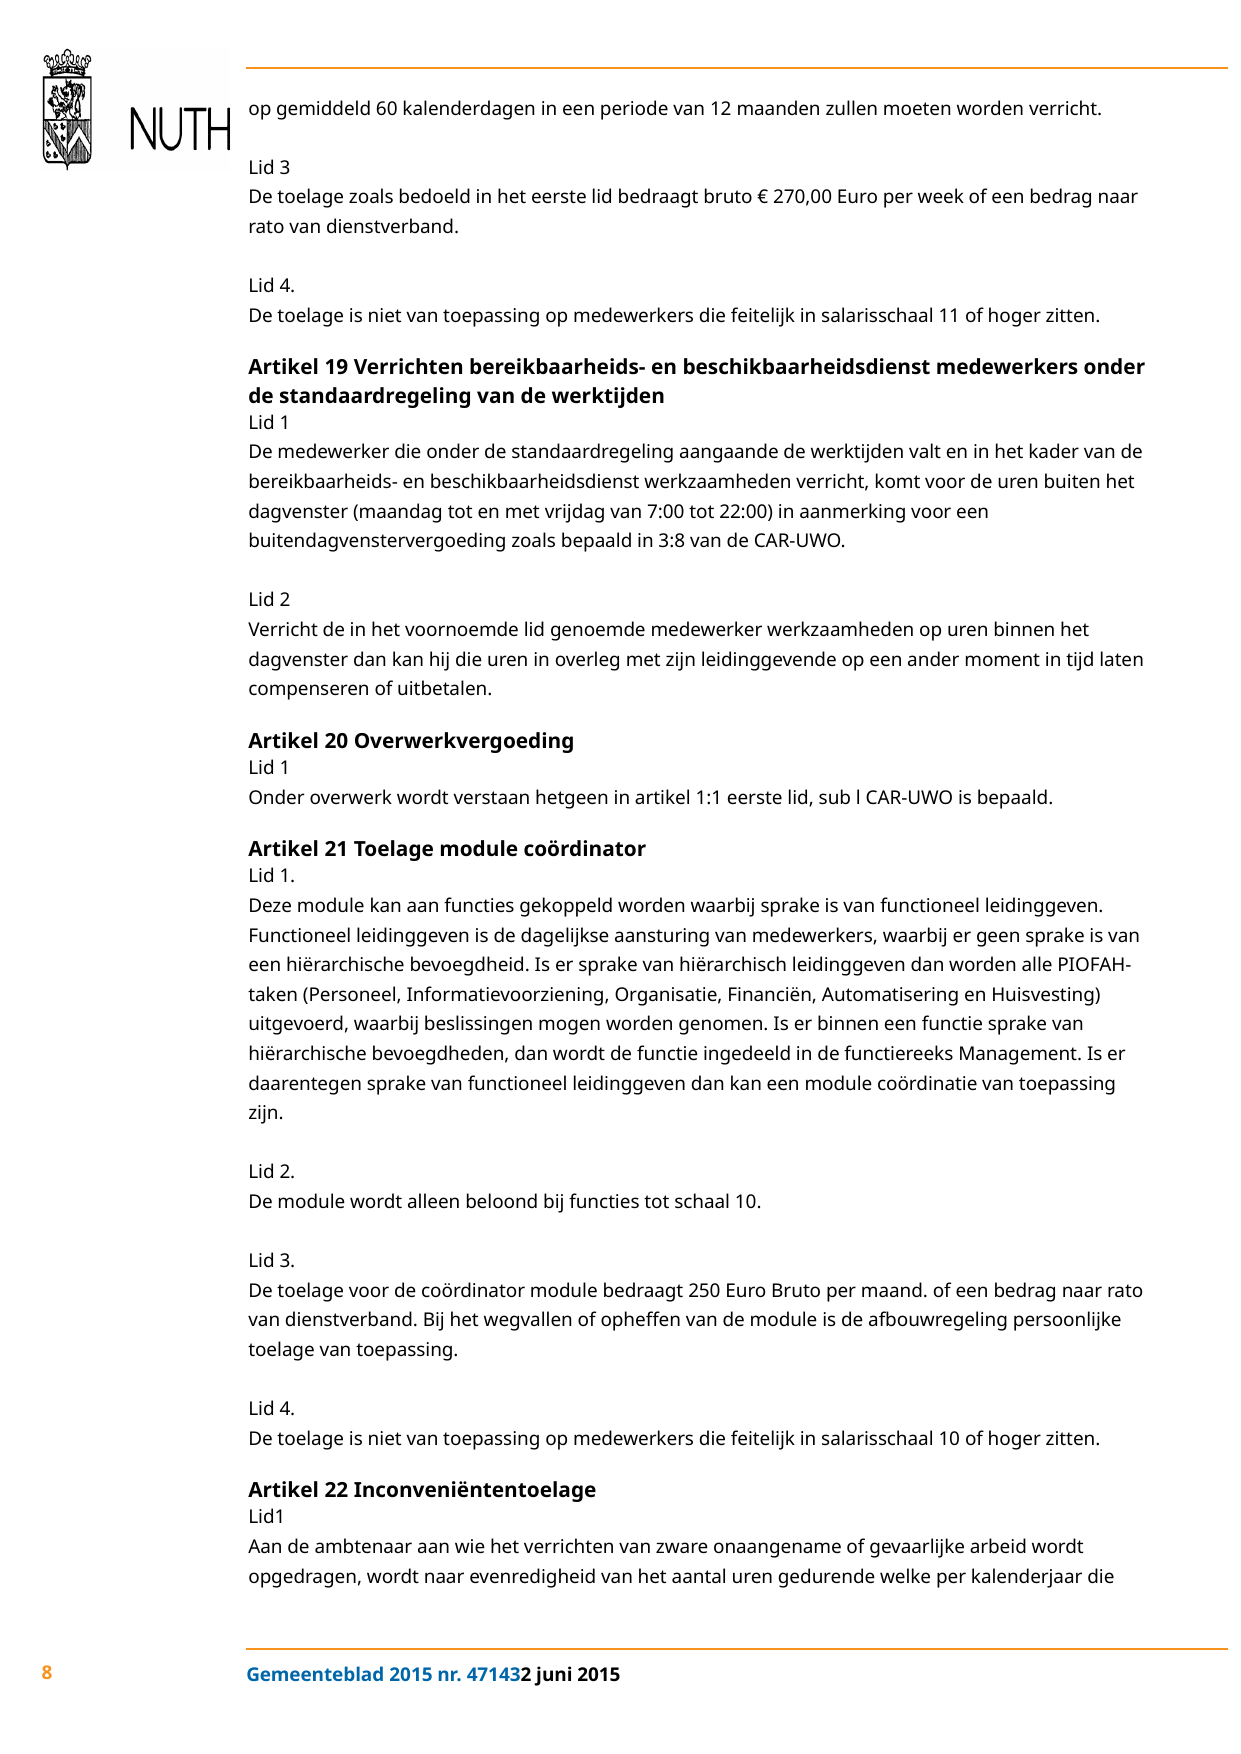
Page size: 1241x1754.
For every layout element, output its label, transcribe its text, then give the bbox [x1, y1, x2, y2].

text Lid 4. [248, 272, 1152, 298]
text De toelage voor de coördinator module bedraagt 250 Euro Bruto per maand. of een bedrag naar rato van dienstverband. Bij het wegvallen of opheffen van de module is de afbouwregeling persoonlijke toelage van toepassing. [248, 1277, 1152, 1362]
text Deze module kan aan functies gekoppeld worden waarbij sprake is van functioneel leidinggeven. Functioneel leidinggeven is de dagelijkse aansturing van medewerkers, waarbij er geen sprake is van een hiërarchische bevoegdheid. Is er sprake van hiërarchisch leidinggeven dan worden alle PIOFAH-taken (Personeel, Informatievoorziening, Organisatie, Financiën, Automatisering en Huisvesting) uitgevoerd, waarbij beslissingen mogen worden genomen. Is er binnen een functie sprake van hiërarchische bevoegdheden, dan wordt de functie ingedeeld in de functiereeks Management. Is er daarentegen sprake van functioneel leidinggeven dan kan een module coördinatie van toepassing zijn. [248, 892, 1152, 1125]
text De toelage is niet van toepassing op medewerkers die feitelijk in salarisschaal 10 of hoger zitten. [248, 1425, 1152, 1451]
text Lid 1 [248, 754, 1152, 780]
text Lid1 [248, 1504, 1152, 1529]
text Artikel 22 Inconveniëntentoelage [248, 1475, 1152, 1504]
text Artikel 20 Overwerkvergoeding [248, 726, 1152, 754]
picture [41, 47, 231, 172]
text Verricht de in het voornoemde lid genoemde medewerker werkzaamheden op uren binnen het dagvenster dan kan hij die uren in overleg met zijn leidinggevende op een ander moment in tijd laten compenseren of uitbetalen. [248, 616, 1152, 701]
text Aan de ambtenaar aan wie het verrichten van zware onaangename of gevaarlijke arbeid wordt opgedragen, wordt naar evenredigheid van het aantal uren gedurende welke per kalenderjaar die [248, 1533, 1152, 1588]
text op gemiddeld 60 kalenderdagen in een periode van 12 maanden zullen moeten worden verricht. [248, 95, 1152, 121]
text Lid 4. [248, 1395, 1152, 1421]
text Lid 2. [248, 1158, 1152, 1184]
text Artikel 21 Toelage module coördinator [248, 834, 1152, 863]
text Lid 1 [248, 409, 1152, 435]
text Artikel 19 Verrichten bereikbaarheids- en beschikbaarheidsdienst medewerkers onder de standaardregeling van de werktijden [248, 352, 1152, 409]
text De medewerker die onder de standaardregeling aangaande de werktijden valt en in het kader van de bereikbaarheids- en beschikbaarheidsdienst werkzaamheden verricht, komt voor de uren buiten het dagvenster (maandag tot en met vrijdag van 7:00 tot 22:00) in aanmerking voor een buitendagvenstervergoeding zoals bepaald in 3:8 van de CAR-UWO. [248, 439, 1152, 553]
text De module wordt alleen beloond bij functies tot schaal 10. [248, 1188, 1152, 1214]
text De toelage is niet van toepassing op medewerkers die feitelijk in salarisschaal 11 of hoger zitten. [248, 302, 1152, 328]
text Onder overwerk wordt verstaan hetgeen in artikel 1:1 eerste lid, sub l CAR-UWO is bepaald. [248, 784, 1152, 809]
text Lid 3. [248, 1247, 1152, 1273]
text Lid 1. [248, 863, 1152, 888]
text Lid 3 [248, 154, 1152, 180]
text Lid 2 [248, 587, 1152, 612]
text De toelage zoals bedoeld in het eerste lid bedraagt bruto € 270,00 Euro per week of een bedrag naar rato van dienstverband. [248, 183, 1152, 239]
